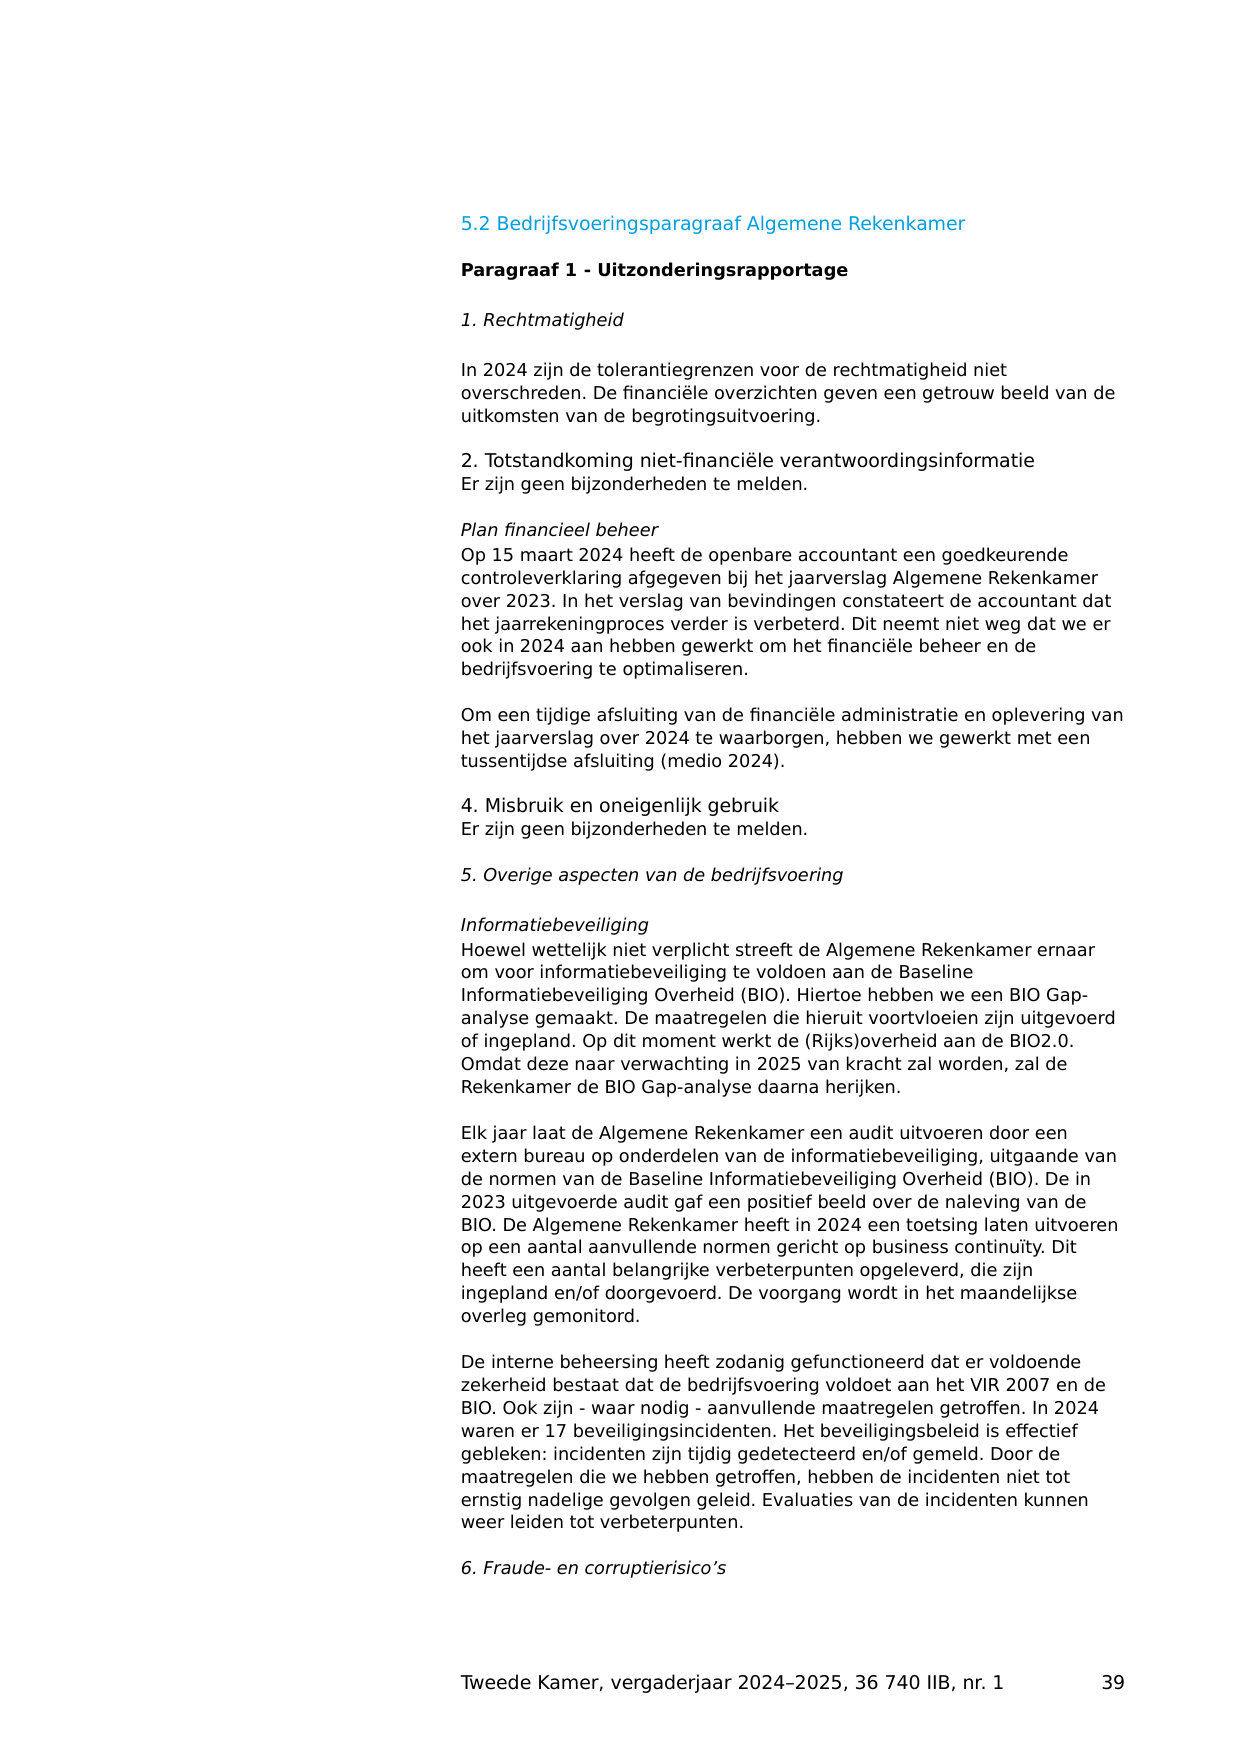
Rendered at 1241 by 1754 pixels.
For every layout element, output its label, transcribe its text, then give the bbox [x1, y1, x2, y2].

text 6. Fraude- en corruptierisico’s [461, 1556, 1125, 1579]
text 2. Totstandkoming niet-financiële verantwoordingsinformatie [461, 450, 1125, 472]
text Om een tijdige afsluiting van de financiële administratie en oplevering van het jaarverslag over 2024 te waarborgen, hebben we gewerkt met een tussentijdse afsluiting (medio 2024). [461, 703, 1125, 772]
text Er zijn geen bijzonderheden te melden. [461, 817, 1125, 840]
text Informatiebeveiliging [461, 913, 1125, 936]
text Paragraaf 1 - Uitzonderingsrapportage [461, 258, 1125, 281]
text De interne beheersing heeft zodanig gefunctioneerd dat er voldoende zekerheid bestaat dat de bedrijfsvoering voldoet aan het VIR 2007 en de BIO. Ook zijn - waar nodig - aanvullende maatregelen getroffen. In 2024 waren er 17 beveiligingsincidenten. Het beveiligingsbeleid is effectief gebleken: incidenten zijn tijdig gedetecteerd en/of gemeld. Door de maatregelen die we hebben getroffen, hebben de incidenten niet tot ernstig nadelige gevolgen geleid. Evaluaties van de incidenten kunnen weer leiden tot verbeterpunten. [461, 1350, 1125, 1533]
text Er zijn geen bijzonderheden te melden. [461, 472, 1125, 495]
text Elk jaar laat de Algemene Rekenkamer een audit uitvoeren door een extern bureau op onderdelen van de informatiebeveiliging, uitgaande van de normen van de Baseline Informatiebeveiliging Overheid (BIO). De in 2023 uitgevoerde audit gaf een positief beeld over de naleving van de BIO. De Algemene Rekenkamer heeft in 2024 een toetsing laten uitvoeren op een aantal aanvullende normen gericht op business continuïty. Dit heeft een aantal belangrijke verbeterpunten opgeleverd, die zijn ingepland en/of doorgevoerd. De voorgang wordt in het maandelijkse overleg gemonitord. [461, 1121, 1125, 1327]
text Hoewel wettelijk niet verplicht streeft de Algemene Rekenkamer ernaar om voor informatiebeveiliging te voldoen aan de Baseline Informatiebeveiliging Overheid (BIO). Hiertoe hebben we een BIO Gap-analyse gemaakt. De maatregelen die hieruit voortvloeien zijn uitgevoerd of ingepland. Op dit moment werkt de (Rijks)overheid aan de BIO2.0. Omdat deze naar verwachting in 2025 van kracht zal worden, zal de Rekenkamer de BIO Gap-analyse daarna herijken. [461, 938, 1125, 1098]
text In 2024 zijn de tolerantiegrenzen voor de rechtmatigheid niet overschreden. De financiële overzichten geven een getrouw beeld van de uitkomsten van de begrotingsuitvoering. [461, 358, 1125, 427]
text 4. Misbruik en oneigenlijk gebruik [461, 795, 1125, 817]
title 5.2 Bedrijfsvoeringsparagraaf Algemene Rekenkamer [461, 213, 1125, 235]
text 1. Rechtmatigheid [461, 308, 1125, 331]
text Op 15 maart 2024 heeft de openbare accountant een goedkeurende controleverklaring afgegeven bij het jaarverslag Algemene Rekenkamer over 2023. In het verslag van bevindingen constateert de accountant dat het jaarrekeningproces verder is verbeterd. Dit neemt niet weg dat we er ook in 2024 aan hebben gewerkt om het financiële beheer en de bedrijfsvoering te optimaliseren. [461, 543, 1125, 680]
text 5. Overige aspecten van de bedrijfsvoering [461, 863, 1125, 886]
text Plan financieel beheer [461, 518, 1125, 541]
